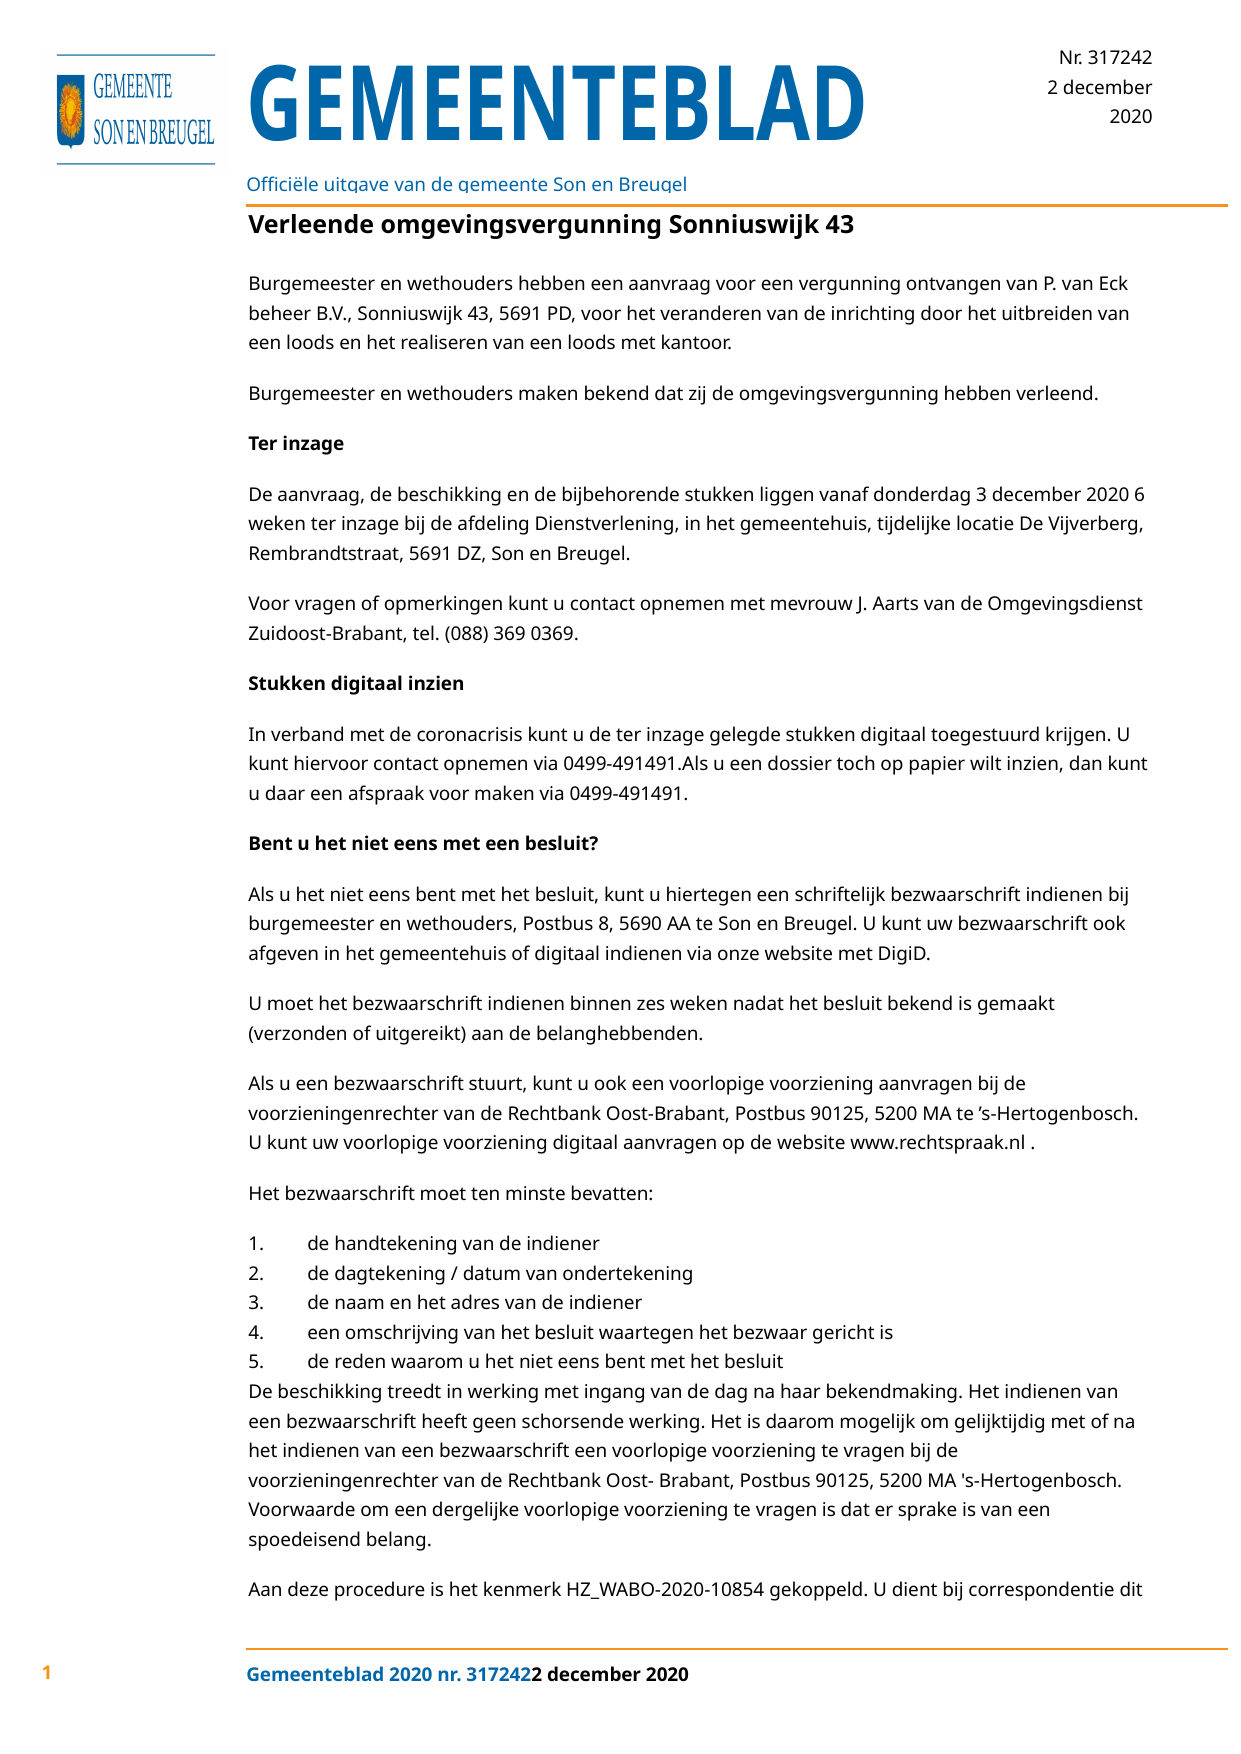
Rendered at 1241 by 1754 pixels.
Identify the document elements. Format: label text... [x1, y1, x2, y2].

text Als u het niet eens bent met het besluit, kunt u hiertegen een schriftelijk bezwaarschrift indienen bij burgemeester en wethouders, Postbus 8, 5690 AA te Son en Breugel. U kunt uw bezwaarschrift ook afgeven in het gemeentehuis of digitaal indienen via onze website met DigiD. [248, 881, 1152, 966]
text Burgemeester en wethouders hebben een aanvraag voor een vergunning ontvangen van P. van Eck beheer B.V., Sonniuswijk 43, 5691 PD, voor het veranderen van de inrichting door het uitbreiden van een loods en het realiseren van een loods met kantoor. [248, 270, 1152, 355]
list een omschrijving van het besluit waartegen het bezwaar gericht is [248, 1319, 1152, 1345]
text U moet het bezwaarschrift indienen binnen zes weken nadat het besluit bekend is gemaakt (verzonden of uitgereikt) aan de belanghebbenden. [248, 990, 1152, 1046]
list de naam en het adres van de indiener [248, 1289, 1152, 1315]
text Als u een bezwaarschrift stuurt, kunt u ook een voorlopige voorziening aanvragen bij de voorzieningenrechter van de Rechtbank Oost-Brabant, Postbus 90125, 5200 MA te ’s-Hertogenbosch. U kunt uw voorlopige voorziening digitaal aanvragen op de website www.rechtspraak.nl . [248, 1070, 1152, 1155]
text Verleende omgevingsvergunning Sonniuswijk 43 [248, 207, 1152, 241]
text Stukken digitaal inzien [248, 670, 1152, 696]
list de dagtekening / datum van ondertekening [248, 1260, 1152, 1286]
text Burgemeester en wethouders maken bekend dat zij de omgevingsvergunning hebben verleend. [248, 380, 1152, 406]
text Voor vragen of opmerkingen kunt u contact opnemen met mevrouw J. Aarts van de Omgevingsdienst Zuidoost-Brabant, tel. (088) 369 0369. [248, 590, 1152, 646]
text Ter inzage [248, 430, 1152, 456]
text Aan deze procedure is het kenmerk HZ_WABO-2020-10854 gekoppeld. U dient bij correspondentie dit [248, 1577, 1152, 1602]
list de reden waarom u het niet eens bent met het besluit [248, 1349, 1152, 1374]
text De aanvraag, de beschikking en de bijbehorende stukken liggen vanaf donderdag 3 december 2020 6 weken ter inzage bij de afdeling Dienstverlening, in het gemeentehuis, tijdelijke locatie De Vijverberg, Rembrandtstraat, 5691 DZ, Son en Breugel. [248, 481, 1152, 566]
text In verband met de coronacrisis kunt u de ter inzage gelegde stukken digitaal toegestuurd krijgen. U kunt hiervoor contact opnemen via 0499-491491.Als u een dossier toch op papier wilt inzien, dan kunt u daar een afspraak voor maken via 0499-491491. [248, 721, 1152, 806]
picture [41, 47, 231, 172]
text De beschikking treedt in werking met ingang van de dag na haar bekendmaking. Het indienen van een bezwaarschrift heeft geen schorsende werking. Het is daarom mogelijk om gelijktijdig met of na het indienen van een bezwaarschrift een voorlopige voorziening te vragen bij de voorzieningenrechter van de Rechtbank Oost- Brabant, Postbus 90125, 5200 MA 's-Hertogenbosch. Voorwaarde om een dergelijke voorlopige voorziening te vragen is dat er sprake is van een spoedeisend belang. [248, 1378, 1152, 1552]
list de handtekening van de indiener [248, 1230, 1152, 1256]
text Het bezwaarschrift moet ten minste bevatten: [248, 1180, 1152, 1206]
text Bent u het niet eens met een besluit? [248, 830, 1152, 856]
